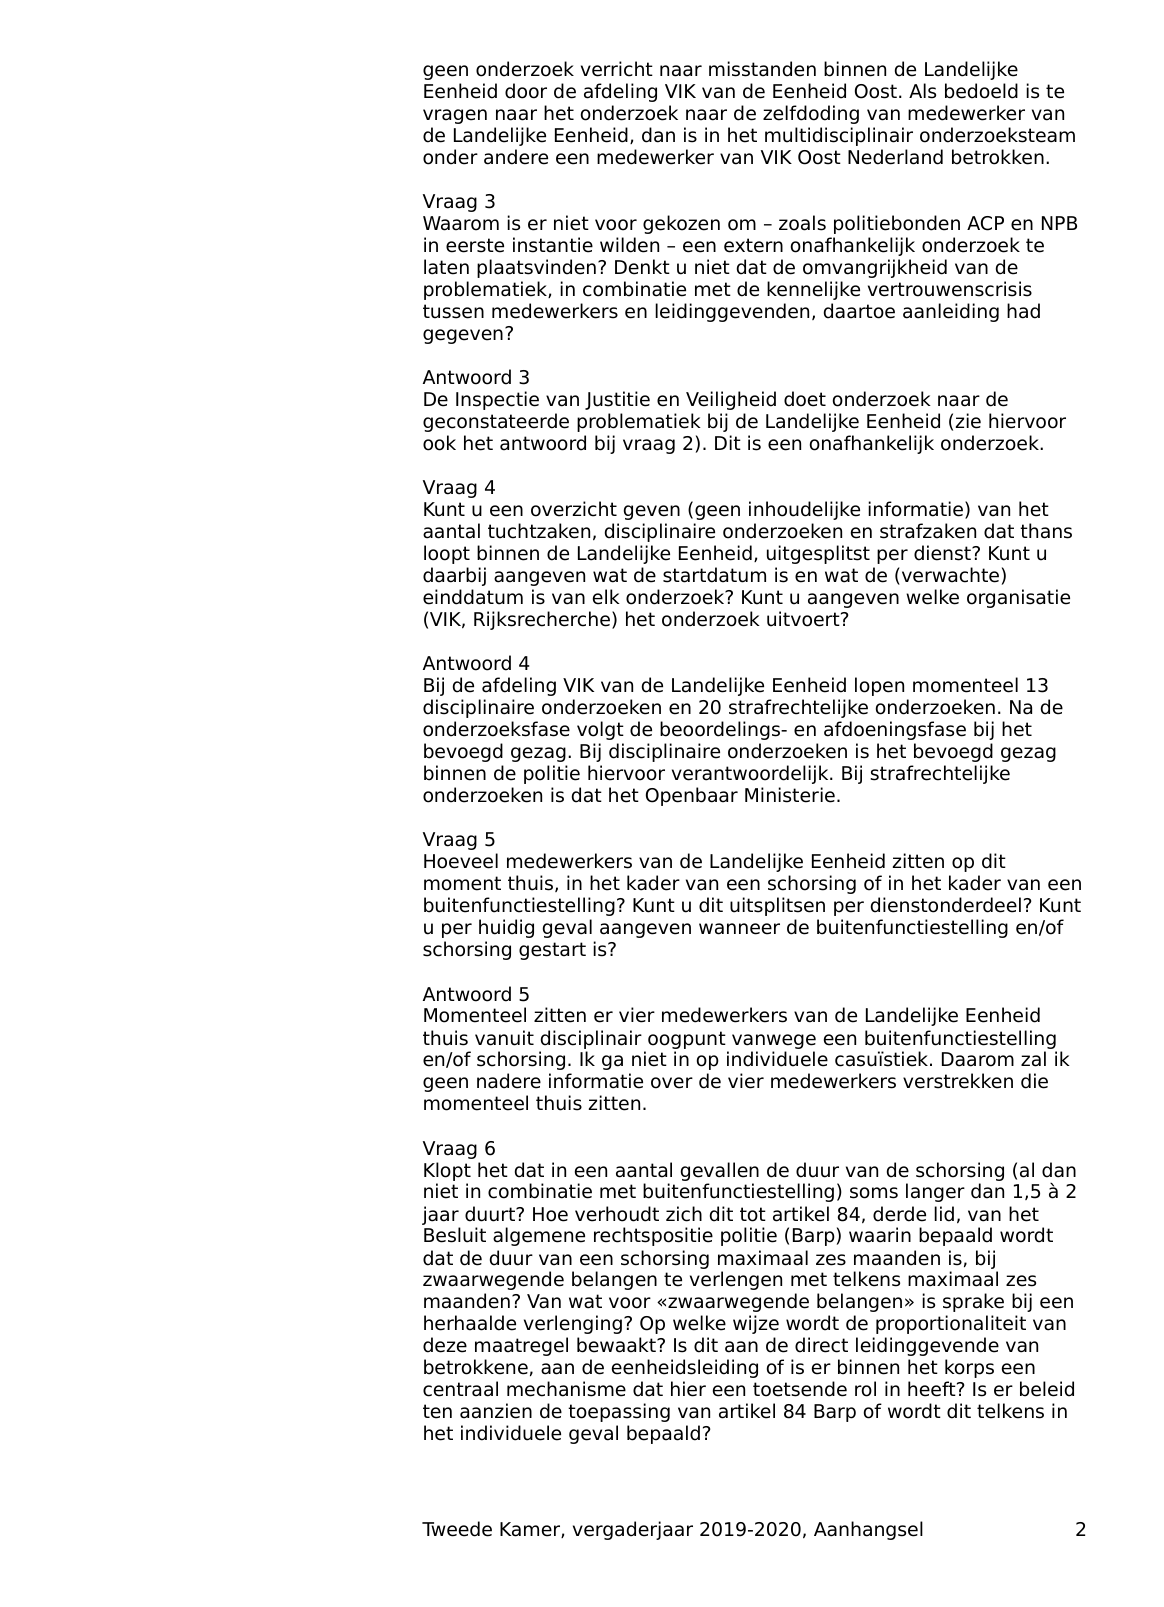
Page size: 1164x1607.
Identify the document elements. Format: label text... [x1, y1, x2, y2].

text Antwoord 5 [422, 983, 1087, 1005]
text Kunt u een overzicht geven (geen inhoudelijke informatie) van het aantal tuchtzaken, disciplinaire onderzoeken en strafzaken dat thans loopt binnen de Landelijke Eenheid, uitgesplitst per dienst? Kunt u daarbij aangeven wat de startdatum is en wat de (verwachte) einddatum is van elk onderzoek? Kunt u aangeven welke organisatie (VIK, Rijksrecherche) het onderzoek uitvoert? [422, 499, 1087, 631]
text geen onderzoek verricht naar misstanden binnen de Landelijke Eenheid door de afdeling VIK van de Eenheid Oost. Als bedoeld is te vragen naar het onderzoek naar de zelfdoding van medewerker van de Landelijke Eenheid, dan is in het multidisciplinair onderzoeksteam onder andere een medewerker van VIK Oost Nederland betrokken. [422, 59, 1087, 169]
text Antwoord 3 [422, 367, 1087, 389]
text Klopt het dat in een aantal gevallen de duur van de schorsing (al dan niet in combinatie met buitenfunctiestelling) soms langer dan 1,5 à 2 jaar duurt? Hoe verhoudt zich dit tot artikel 84, derde lid, van het Besluit algemene rechtspositie politie (Barp) waarin bepaald wordt dat de duur van een schorsing maximaal zes maanden is, bij zwaarwegende belangen te verlengen met telkens maximaal zes maanden? Van wat voor «zwaarwegende belangen» is sprake bij een herhaalde verlenging? Op welke wijze wordt de proportionaliteit van deze maatregel bewaakt? Is dit aan de direct leidinggevende van betrokkene, aan de eenheidsleiding of is er binnen het korps een centraal mechanisme dat hier een toetsende rol in heeft? Is er beleid ten aanzien de toepassing van artikel 84 Barp of wordt dit telkens in het individuele geval bepaald? [422, 1159, 1087, 1445]
text Waarom is er niet voor gekozen om – zoals politiebonden ACP en NPB in eerste instantie wilden – een extern onafhankelijk onderzoek te laten plaatsvinden? Denkt u niet dat de omvangrijkheid van de problematiek, in combinatie met de kennelijke vertrouwenscrisis tussen medewerkers en leidinggevenden, daartoe aanleiding had gegeven? [422, 213, 1087, 345]
text Bij de afdeling VIK van de Landelijke Eenheid lopen momenteel 13 disciplinaire onderzoeken en 20 strafrechtelijke onderzoeken. Na de onderzoeksfase volgt de beoordelings- en afdoeningsfase bij het bevoegd gezag. Bij disciplinaire onderzoeken is het bevoegd gezag binnen de politie hiervoor verantwoordelijk. Bij strafrechtelijke onderzoeken is dat het Openbaar Ministerie. [422, 675, 1087, 807]
text Momenteel zitten er vier medewerkers van de Landelijke Eenheid thuis vanuit disciplinair oogpunt vanwege een buitenfunctiestelling en/of schorsing. Ik ga niet in op individuele casuïstiek. Daarom zal ik geen nadere informatie over de vier medewerkers verstrekken die momenteel thuis zitten. [422, 1005, 1087, 1115]
text Vraag 6 [422, 1137, 1087, 1159]
text Vraag 3 [422, 191, 1087, 213]
text Vraag 5 [422, 829, 1087, 851]
text De Inspectie van Justitie en Veiligheid doet onderzoek naar de geconstateerde problematiek bij de Landelijke Eenheid (zie hiervoor ook het antwoord bij vraag 2). Dit is een onafhankelijk onderzoek. [422, 389, 1087, 455]
text Vraag 4 [422, 477, 1087, 499]
text Hoeveel medewerkers van de Landelijke Eenheid zitten op dit moment thuis, in het kader van een schorsing of in het kader van een buitenfunctiestelling? Kunt u dit uitsplitsen per dienstonderdeel? Kunt u per huidig geval aangeven wanneer de buitenfunctiestelling en/of schorsing gestart is? [422, 851, 1087, 961]
text Antwoord 4 [422, 653, 1087, 675]
